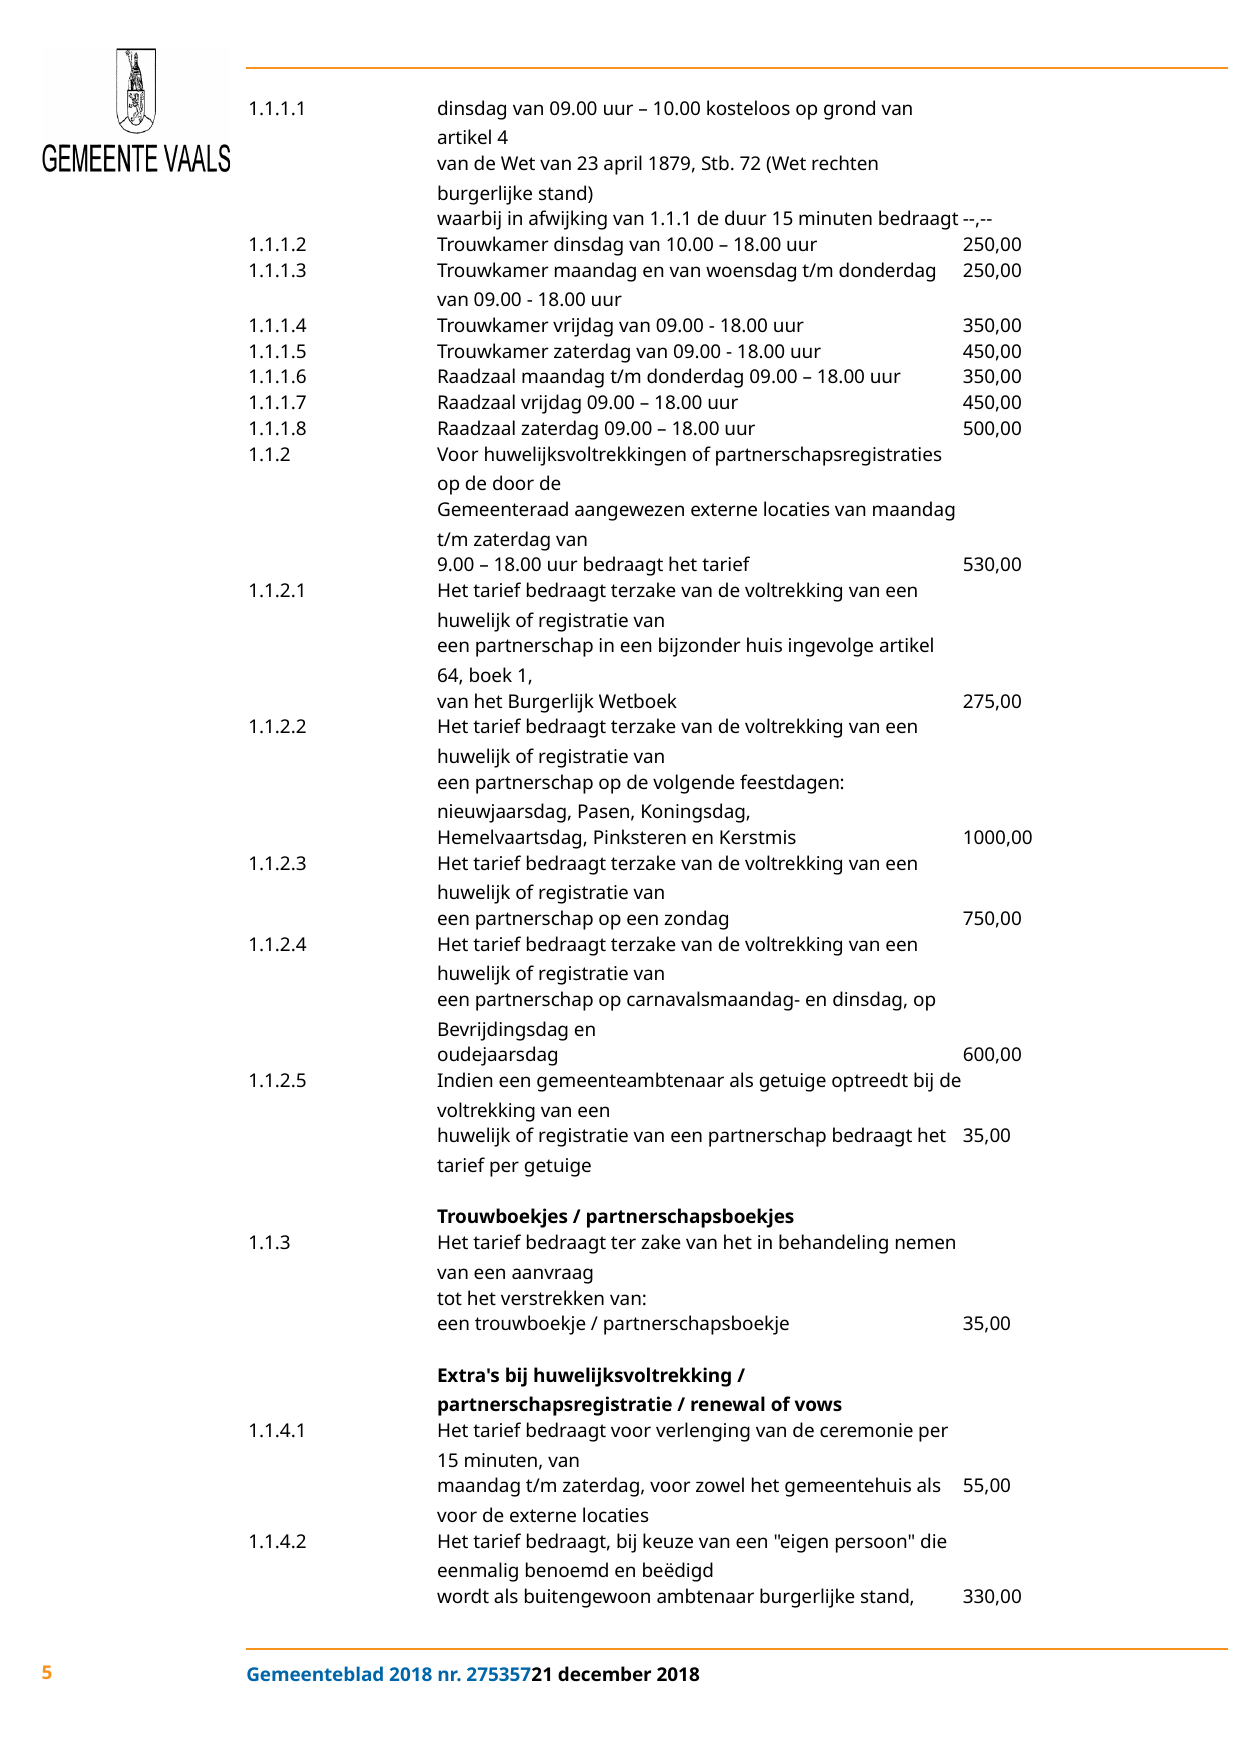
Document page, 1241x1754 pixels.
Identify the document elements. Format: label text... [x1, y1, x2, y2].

table_cell [248, 986, 437, 1042]
table_cell [963, 931, 1152, 986]
table_cell [248, 688, 437, 713]
table_cell [963, 633, 1152, 688]
table_cell wordt als buitengewoon ambtenaar burgerlijke stand, [437, 1583, 963, 1609]
table_cell 450,00 [963, 338, 1152, 364]
table_cell een trouwboekje / partnerschapsboekje [437, 1310, 963, 1336]
table_cell 1.1.4.1 [248, 1417, 437, 1472]
table_cell Hemelvaartsdag, Pinksteren en Kerstmis [437, 824, 963, 850]
table_cell [963, 441, 1152, 496]
table_cell [248, 769, 437, 824]
table_cell Trouwkamer vrijdag van 09.00 - 18.00 uur [437, 312, 963, 338]
table_cell huwelijk of registratie van een partnerschap bedraagt het tarief per getuige [437, 1123, 963, 1178]
table_cell 500,00 [963, 415, 1152, 441]
table_cell Extra's bij huwelijksvoltrekking / partnerschapsregistratie / renewal of vows [437, 1362, 963, 1417]
table_cell 330,00 [963, 1583, 1152, 1609]
table_cell Trouwboekjes / partnerschapsboekjes [437, 1204, 963, 1229]
table_cell Het tarief bedraagt terzake van de voltrekking van een huwelijk of registratie van [437, 714, 963, 769]
table_cell 750,00 [963, 905, 1152, 931]
table_cell een partnerschap op een zondag [437, 905, 963, 931]
table_cell Trouwkamer zaterdag van 09.00 - 18.00 uur [437, 338, 963, 364]
table_cell van het Burgerlijk Wetboek [437, 688, 963, 713]
table_cell 1000,00 [963, 824, 1152, 850]
table_cell [963, 1067, 1152, 1123]
table_cell [437, 1178, 963, 1204]
table_cell 275,00 [963, 688, 1152, 713]
table_cell [248, 1310, 437, 1336]
table_cell Het tarief bedraagt terzake van de voltrekking van een huwelijk of registratie van [437, 931, 963, 986]
table_cell 350,00 [963, 312, 1152, 338]
table_cell 1.1.1.1 [248, 95, 437, 150]
table_cell [963, 1178, 1152, 1204]
table_cell Raadzaal zaterdag 09.00 – 18.00 uur [437, 415, 963, 441]
table_cell 1.1.1.3 [248, 257, 437, 312]
picture [41, 47, 231, 172]
table_cell [248, 205, 437, 231]
table_cell [963, 1204, 1152, 1229]
table_cell [248, 1473, 437, 1528]
table_cell maandag t/m zaterdag, voor zowel het gemeentehuis als voor de externe locaties [437, 1473, 963, 1528]
table_cell 1.1.2.4 [248, 931, 437, 986]
table_cell een partnerschap in een bijzonder huis ingevolge artikel 64, boek 1, [437, 633, 963, 688]
table_cell [963, 1285, 1152, 1310]
table_cell Trouwkamer maandag en van woensdag t/m donderdag van 09.00 - 18.00 uur [437, 257, 963, 312]
table_cell 1.1.1.8 [248, 415, 437, 441]
table_cell 55,00 [963, 1473, 1152, 1528]
table_cell tot het verstrekken van: [437, 1285, 963, 1310]
table_cell [248, 1204, 437, 1229]
table_cell [963, 1417, 1152, 1472]
table_cell [248, 1178, 437, 1204]
table_cell [963, 1528, 1152, 1583]
table_cell Raadzaal maandag t/m donderdag 09.00 – 18.00 uur [437, 364, 963, 389]
table_cell een partnerschap op de volgende feestdagen: nieuwjaarsdag, Pasen, Koningsdag, [437, 769, 963, 824]
table_cell [248, 1336, 437, 1362]
table_cell [963, 850, 1152, 905]
table_cell Voor huwelijksvoltrekkingen of partnerschapsregistraties op de door de [437, 441, 963, 496]
table_cell 35,00 [963, 1123, 1152, 1178]
table_cell [248, 551, 437, 577]
table_cell 1.1.3 [248, 1229, 437, 1285]
table_cell [963, 714, 1152, 769]
table_cell dinsdag van 09.00 uur – 10.00 kosteloos op grond van artikel 4 [437, 95, 963, 150]
table_cell Het tarief bedraagt, bij keuze van een "eigen persoon" die eenmalig benoemd en beëdigd [437, 1528, 963, 1583]
table_cell [963, 986, 1152, 1042]
table_cell 1.1.1.4 [248, 312, 437, 338]
table_cell 250,00 [963, 257, 1152, 312]
table_cell [437, 1336, 963, 1362]
table_cell Het tarief bedraagt terzake van de voltrekking van een huwelijk of registratie van [437, 577, 963, 632]
table_cell [248, 496, 437, 551]
table_cell 600,00 [963, 1042, 1152, 1067]
table_cell [248, 1362, 437, 1417]
table_cell [248, 633, 437, 688]
table_cell [248, 905, 437, 931]
table_cell [963, 769, 1152, 824]
table_cell [963, 1336, 1152, 1362]
table_cell waarbij in afwijking van 1.1.1 de duur 15 minuten bedraagt [437, 205, 963, 231]
table_cell 1.1.2.1 [248, 577, 437, 632]
table_cell 530,00 [963, 551, 1152, 577]
table_cell Het tarief bedraagt ter zake van het in behandeling nemen van een aanvraag [437, 1229, 963, 1285]
table_cell [248, 1285, 437, 1310]
table_cell Indien een gemeenteambtenaar als getuige optreedt bij de voltrekking van een [437, 1067, 963, 1123]
table_cell Gemeenteraad aangewezen externe locaties van maandag t/m zaterdag van [437, 496, 963, 551]
table_cell [963, 1362, 1152, 1417]
table_cell 1.1.2.5 [248, 1067, 437, 1123]
table_cell [963, 95, 1152, 150]
table_cell [963, 150, 1152, 205]
table_cell 1.1.1.2 [248, 231, 437, 257]
table_cell Het tarief bedraagt terzake van de voltrekking van een huwelijk of registratie van [437, 850, 963, 905]
table_cell oudejaarsdag [437, 1042, 963, 1067]
table_cell [248, 824, 437, 850]
table_cell 1.1.4.2 [248, 1528, 437, 1583]
table_cell --,-- [963, 205, 1152, 231]
table_cell een partnerschap op carnavalsmaandag- en dinsdag, op Bevrijdingsdag en [437, 986, 963, 1042]
table_cell 350,00 [963, 364, 1152, 389]
table_cell Het tarief bedraagt voor verlenging van de ceremonie per 15 minuten, van [437, 1417, 963, 1472]
table_cell [963, 1229, 1152, 1285]
table_cell [248, 1583, 437, 1609]
table_cell Raadzaal vrijdag 09.00 – 18.00 uur [437, 389, 963, 415]
table_cell 1.1.1.5 [248, 338, 437, 364]
table_cell [248, 1123, 437, 1178]
table_cell 35,00 [963, 1310, 1152, 1336]
table_cell 1.1.2.2 [248, 714, 437, 769]
table_cell [248, 150, 437, 205]
table_cell 1.1.2.3 [248, 850, 437, 905]
table_cell Trouwkamer dinsdag van 10.00 – 18.00 uur [437, 231, 963, 257]
table_cell 1.1.2 [248, 441, 437, 496]
table_cell [963, 577, 1152, 632]
table_cell 450,00 [963, 389, 1152, 415]
table_cell 1.1.1.7 [248, 389, 437, 415]
table_cell 9.00 – 18.00 uur bedraagt het tarief [437, 551, 963, 577]
table_cell [963, 496, 1152, 551]
table_cell van de Wet van 23 april 1879, Stb. 72 (Wet rechten burgerlijke stand) [437, 150, 963, 205]
table_cell 1.1.1.6 [248, 364, 437, 389]
table_cell 250,00 [963, 231, 1152, 257]
table_cell [248, 1042, 437, 1067]
